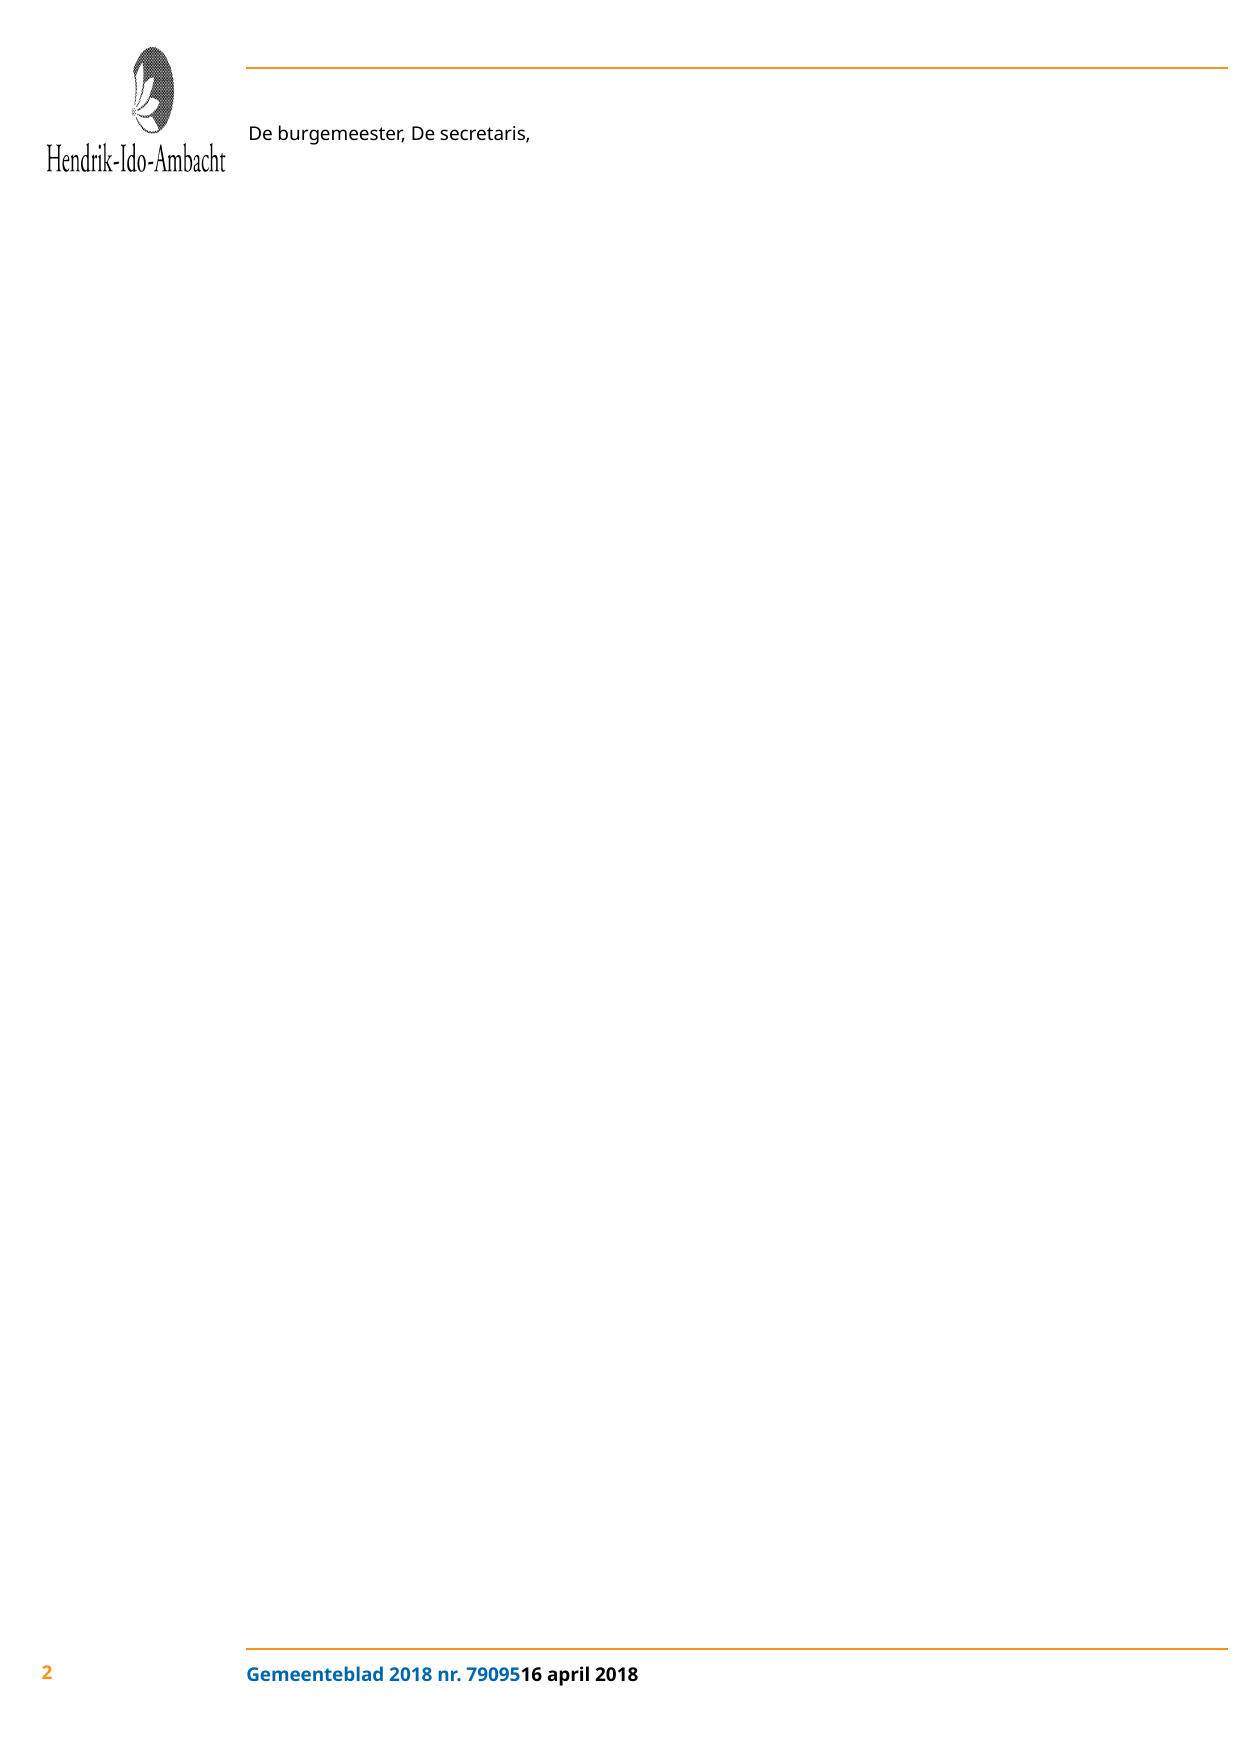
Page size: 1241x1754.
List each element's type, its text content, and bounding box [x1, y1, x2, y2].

picture [41, 47, 231, 172]
text De burgemeester, De secretaris, [248, 121, 1152, 146]
